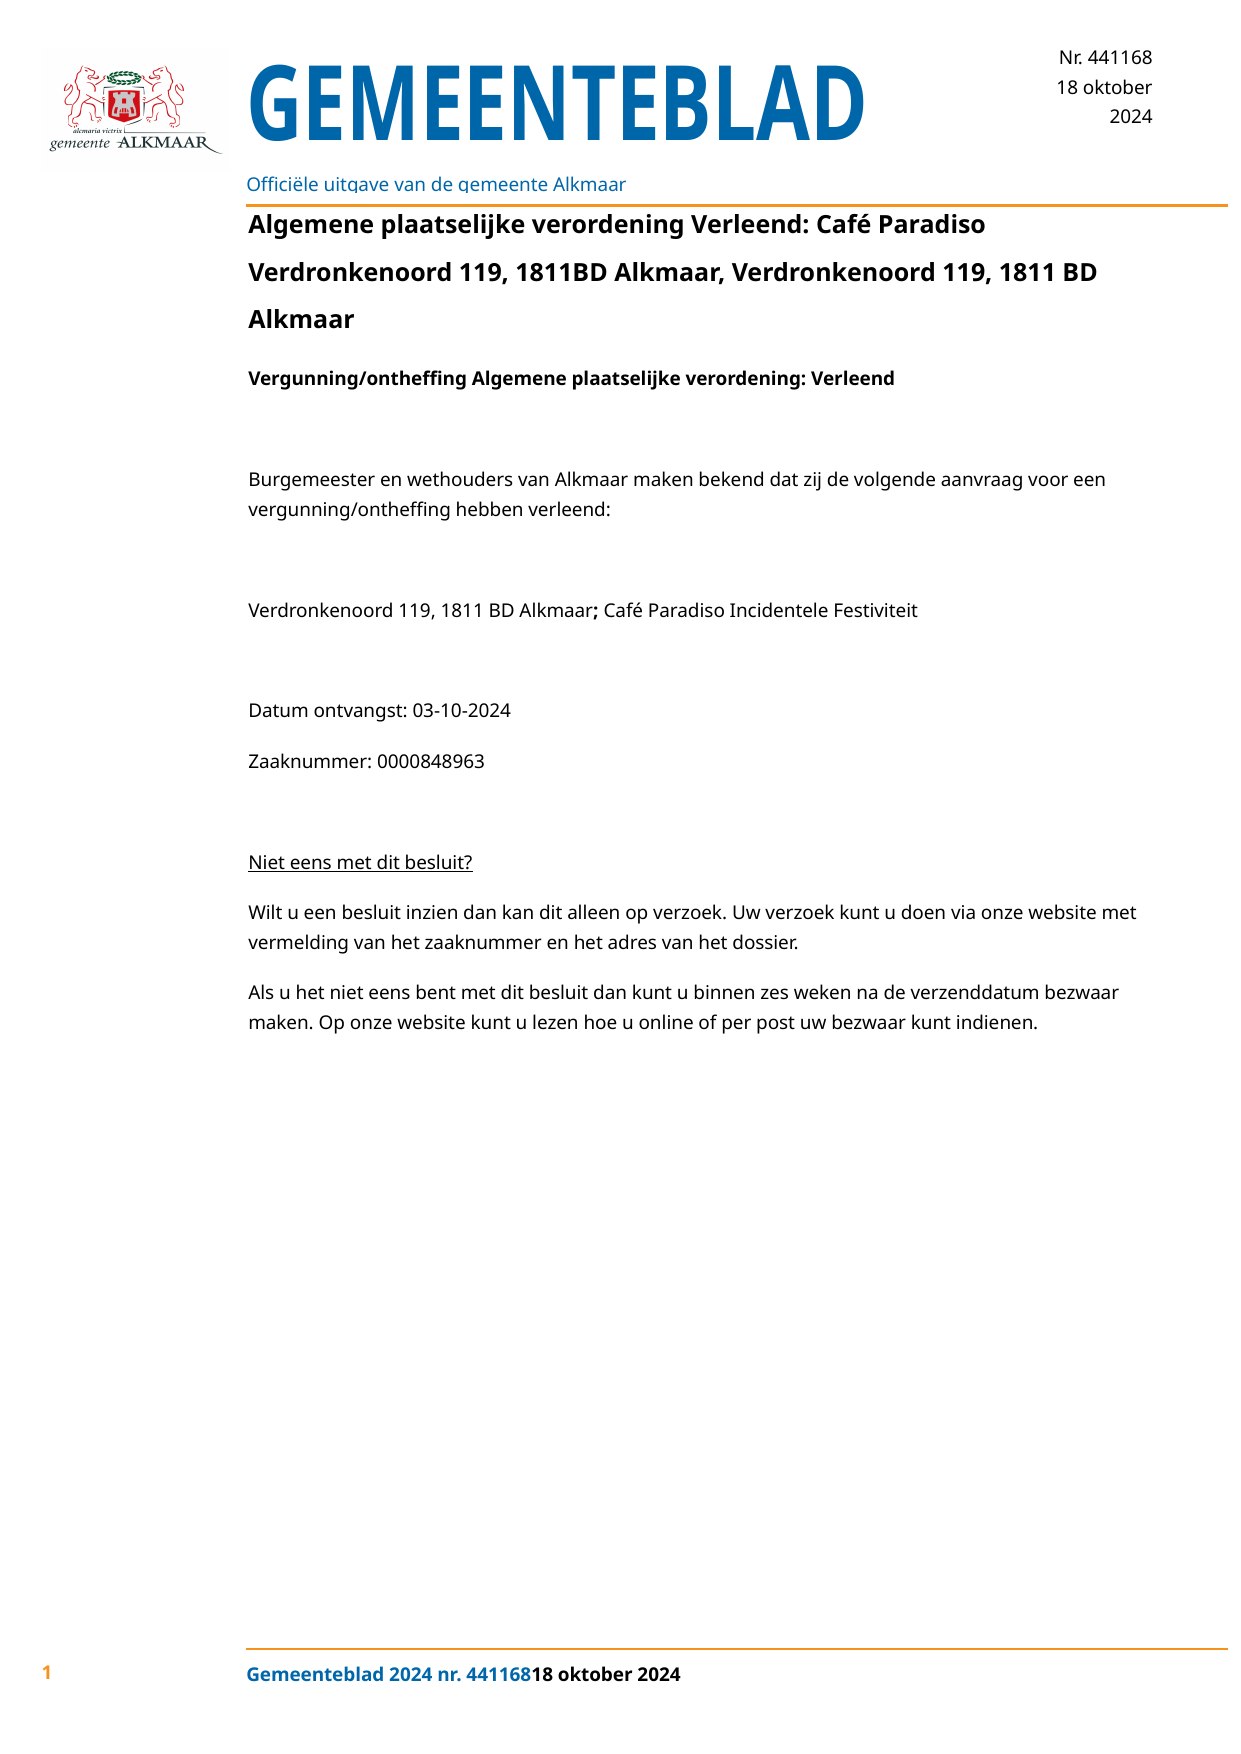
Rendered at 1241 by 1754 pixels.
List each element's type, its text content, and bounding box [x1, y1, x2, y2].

text Als u het niet eens bent met dit besluit dan kunt u binnen zes weken na de verzenddatum bezwaar maken. Op onze website kunt u lezen hoe u online of per post uw bezwaar kunt indienen. [248, 979, 1152, 1034]
text Wilt u een besluit inzien dan kan dit alleen op verzoek. Uw verzoek kunt u doen via onze website met vermelding van het zaaknummer en het adres van het dossier. [248, 899, 1152, 954]
text Burgemeester en wethouders van Alkmaar maken bekend dat zij de volgende aanvraag voor een vergunning/ontheffing hebben verleend: [248, 466, 1152, 522]
text Datum ontvangst: 03-10-2024 [248, 698, 1152, 723]
picture [41, 47, 231, 172]
text Niet eens met dit besluit? [248, 849, 1152, 874]
text Vergunning/ontheffing Algemene plaatselijke verordening: Verleend [248, 366, 1152, 391]
text Zaaknummer: 0000848963 [248, 748, 1152, 774]
text Verdronkenoord 119, 1811 BD Alkmaar; Café Paradiso Incidentele Festiviteit [248, 597, 1152, 622]
text Algemene plaatselijke verordening Verleend: Café Paradiso Verdronkenoord 119, 1811BD Alkmaar, Verdronkenoord 119, 1811 BD Alkmaar [248, 207, 1152, 336]
